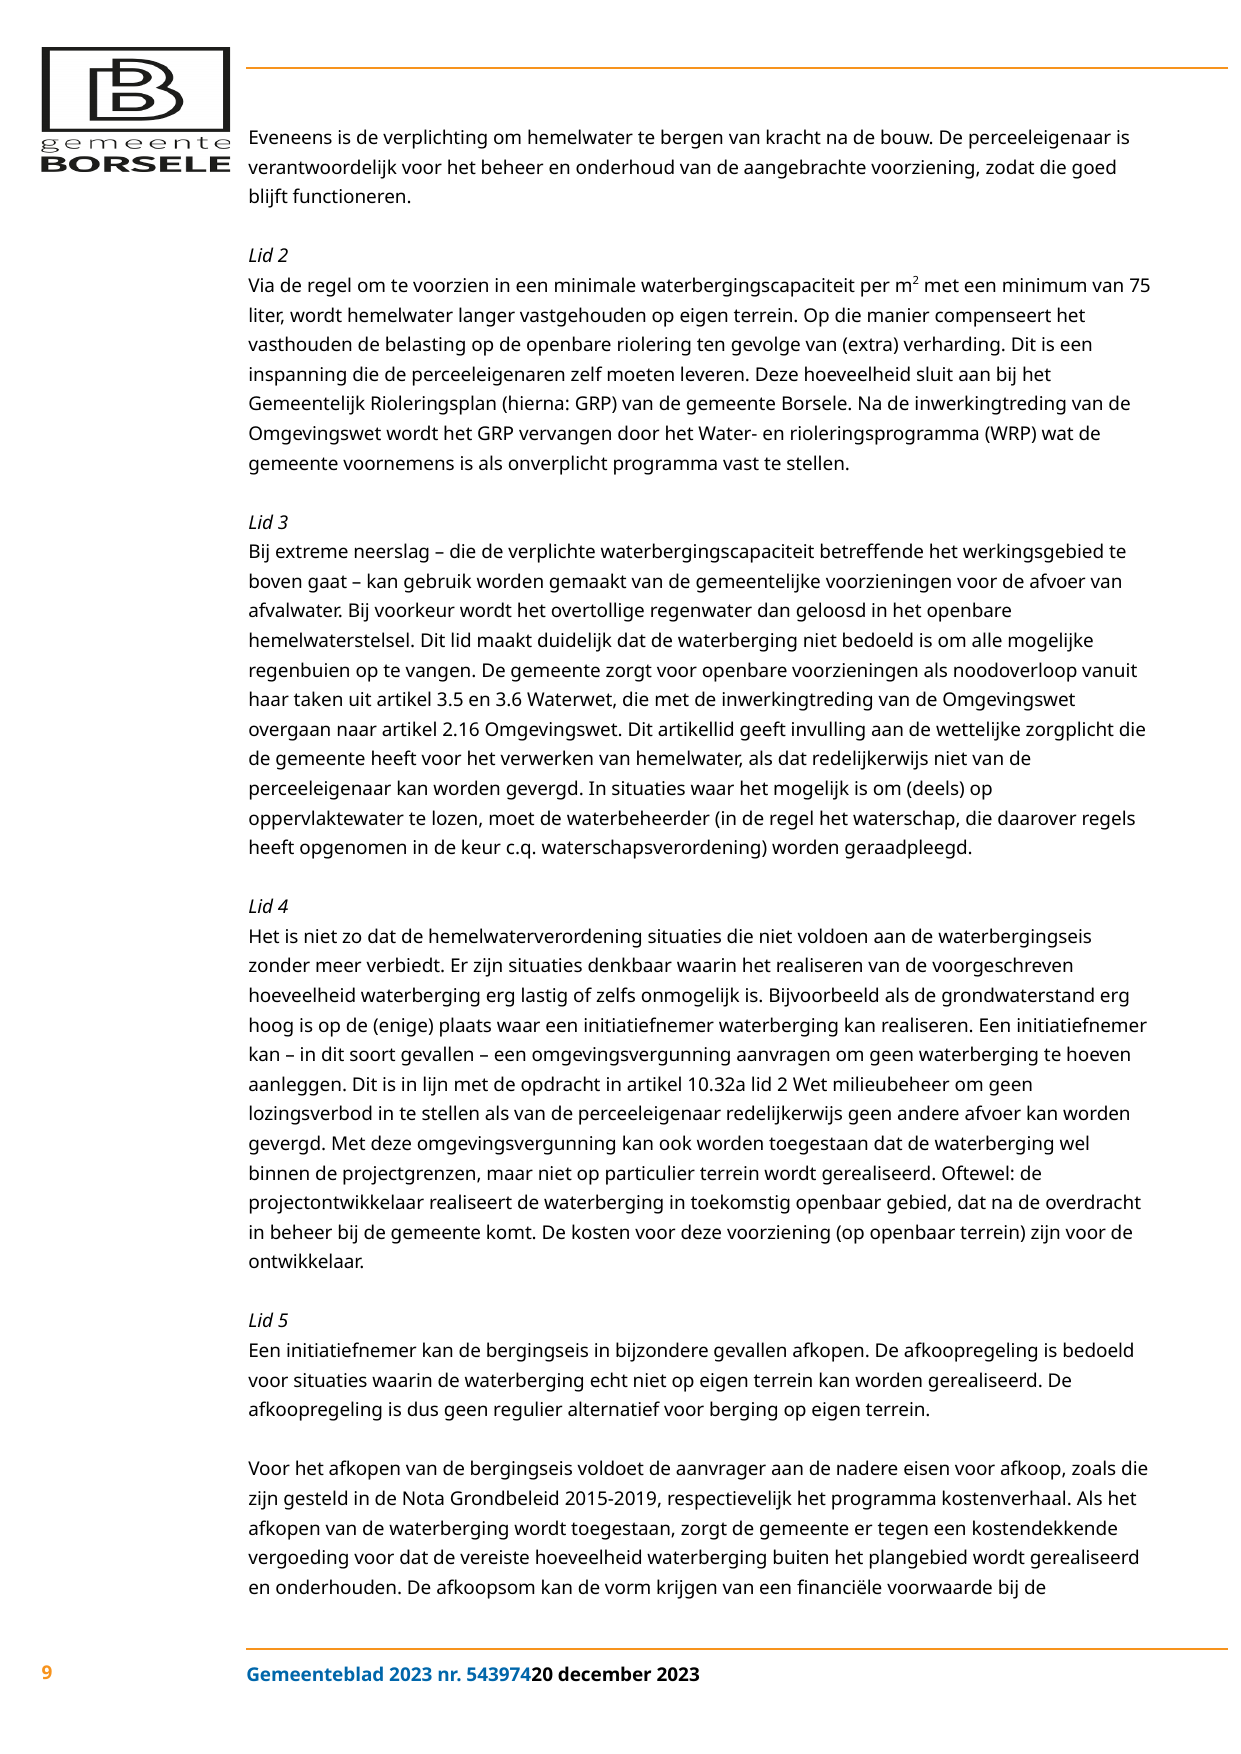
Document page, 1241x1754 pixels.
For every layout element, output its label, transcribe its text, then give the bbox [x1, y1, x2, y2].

text Een initiatiefnemer kan de bergingseis in bijzondere gevallen afkopen. De afkoopregeling is bedoeld voor situaties waarin de waterberging echt niet op eigen terrein kan worden gerealiseerd. De afkoopregeling is dus geen regulier alternatief voor berging op eigen terrein. [248, 1337, 1152, 1422]
text Lid 5 [248, 1308, 1152, 1333]
text Lid 4 [248, 893, 1152, 919]
text Bij extreme neerslag – die de verplichte waterbergingscapaciteit betreffende het werkingsgebied te boven gaat – kan gebruik worden gemaakt van de gemeentelijke voorzieningen voor de afvoer van afvalwater. Bij voorkeur wordt het overtollige regenwater dan geloosd in het openbare hemelwaterstelsel. Dit lid maakt duidelijk dat de waterberging niet bedoeld is om alle mogelijke regenbuien op te vangen. De gemeente zorgt voor openbare voorzieningen als noodoverloop vanuit haar taken uit artikel 3.5 en 3.6 Waterwet, die met de inwerkingtreding van de Omgevingswet overgaan naar artikel 2.16 Omgevingswet. Dit artikellid geeft invulling aan de wettelijke zorgplicht die de gemeente heeft voor het verwerken van hemelwater, als dat redelijkerwijs niet van de perceeleigenaar kan worden gevergd. In situaties waar het mogelijk is om (deels) op oppervlaktewater te lozen, moet de waterbeheerder (in de regel het waterschap, die daarover regels heeft opgenomen in de keur c.q. waterschapsverordening) worden geraadpleegd. [248, 538, 1152, 860]
text Eveneens is de verplichting om hemelwater te bergen van kracht na de bouw. De perceeleigenaar is verantwoordelijk voor het beheer en onderhoud van de aangebrachte voorziening, zodat die goed blijft functioneren. [248, 124, 1152, 209]
text Via de regel om te voorzien in een minimale waterbergingscapaciteit per m2 met een minimum van 75 liter, wordt hemelwater langer vastgehouden op eigen terrein. Op die manier compenseert het vasthouden de belasting op de openbare riolering ten gevolge van (extra) verharding. Dit is een inspanning die de perceeleigenaren zelf moeten leveren. Deze hoeveelheid sluit aan bij het Gemeentelijk Rioleringsplan (hierna: GRP) van de gemeente Borsele. Na de inwerkingtreding van de Omgevingswet wordt het GRP vervangen door het Water- en rioleringsprogramma (WRP) wat de gemeente voornemens is als onverplicht programma vast te stellen. [248, 272, 1152, 476]
text Voor het afkopen van de bergingseis voldoet de aanvrager aan de nadere eisen voor afkoop, zoals die zijn gesteld in de Nota Grondbeleid 2015-2019, respectievelijk het programma kostenverhaal. Als het afkopen van de waterberging wordt toegestaan, zorgt de gemeente er tegen een kostendekkende vergoeding voor dat de vereiste hoeveelheid waterberging buiten het plangebied wordt gerealiseerd en onderhouden. De afkoopsom kan de vorm krijgen van een financiële voorwaarde bij de [248, 1456, 1152, 1600]
text Lid 2 [248, 243, 1152, 268]
text Het is niet zo dat de hemelwaterverordening situaties die niet voldoen aan de waterbergingseis zonder meer verbiedt. Er zijn situaties denkbaar waarin het realiseren van de voorgeschreven hoeveelheid waterberging erg lastig of zelfs onmogelijk is. Bijvoorbeeld als de grondwaterstand erg hoog is op de (enige) plaats waar een initiatiefnemer waterberging kan realiseren. Een initiatiefnemer kan – in dit soort gevallen – een omgevingsvergunning aanvragen om geen waterberging te hoeven aanleggen. Dit is in lijn met de opdracht in artikel 10.32a lid 2 Wet milieubeheer om geen lozingsverbod in te stellen als van de perceeleigenaar redelijkerwijs geen andere afvoer kan worden gevergd. Met deze omgevingsvergunning kan ook worden toegestaan dat de waterberging wel binnen de projectgrenzen, maar niet op particulier terrein wordt gerealiseerd. Oftewel: de projectontwikkelaar realiseert de waterberging in toekomstig openbaar gebied, dat na de overdracht in beheer bij de gemeente komt. De kosten voor deze voorziening (op openbaar terrein) zijn voor de ontwikkelaar. [248, 923, 1152, 1274]
text Lid 3 [248, 509, 1152, 535]
picture [41, 47, 231, 172]
